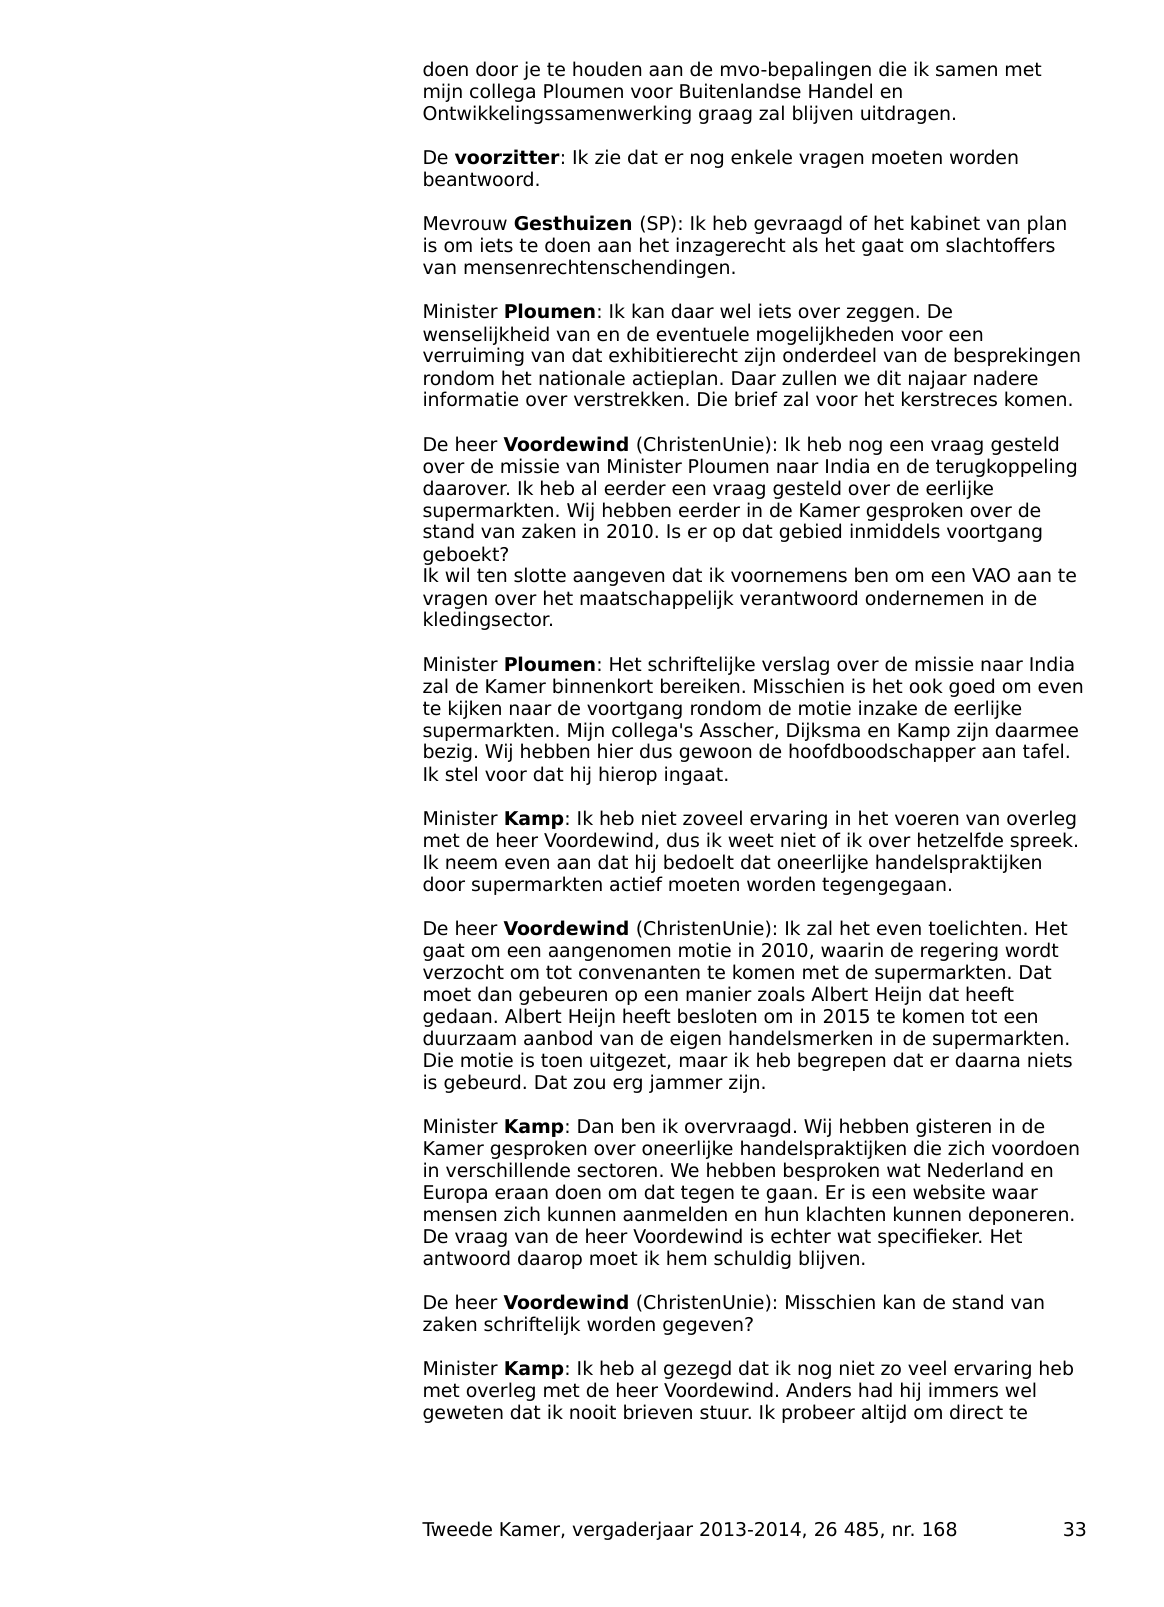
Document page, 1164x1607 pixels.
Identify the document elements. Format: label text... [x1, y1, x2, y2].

text De voorzitter: Ik zie dat er nog enkele vragen moeten worden beantwoord. [422, 147, 1087, 191]
text De heer Voordewind (ChristenUnie): Misschien kan de stand van zaken schriftelijk worden gegeven? [422, 1292, 1087, 1336]
text Minister Ploumen: Ik kan daar wel iets over zeggen. De wenselijkheid van en de eventuele mogelijkheden voor een verruiming van dat exhibitierecht zijn onderdeel van de besprekingen rondom het nationale actieplan. Daar zullen we dit najaar nadere informatie over verstrekken. Die brief zal voor het kerstreces komen. [422, 301, 1087, 411]
text De heer Voordewind (ChristenUnie): Ik heb nog een vraag gesteld over de missie van Minister Ploumen naar India en de terugkoppeling daarover. Ik heb al eerder een vraag gesteld over de eerlijke supermarkten. Wij hebben eerder in de Kamer gesproken over de stand van zaken in 2010. Is er op dat gebied inmiddels voortgang geboekt? [422, 433, 1087, 565]
text Ik wil ten slotte aangeven dat ik voornemens ben om een VAO aan te vragen over het maatschappelijk verantwoord ondernemen in de kledingsector. [422, 565, 1087, 631]
text Minister Kamp: Ik heb niet zoveel ervaring in het voeren van overleg met de heer Voordewind, dus ik weet niet of ik over hetzelfde spreek. Ik neem even aan dat hij bedoelt dat oneerlijke handelspraktijken door supermarkten actief moeten worden tegengegaan. [422, 808, 1087, 896]
text Mevrouw Gesthuizen (SP): Ik heb gevraagd of het kabinet van plan is om iets te doen aan het inzagerecht als het gaat om slachtoffers van mensenrechtenschendingen. [422, 213, 1087, 279]
text De heer Voordewind (ChristenUnie): Ik zal het even toelichten. Het gaat om een aangenomen motie in 2010, waarin de regering wordt verzocht om tot convenanten te komen met de supermarkten. Dat moet dan gebeuren op een manier zoals Albert Heijn dat heeft gedaan. Albert Heijn heeft besloten om in 2015 te komen tot een duurzaam aanbod van de eigen handelsmerken in de supermarkten. Die motie is toen uitgezet, maar ik heb begrepen dat er daarna niets is gebeurd. Dat zou erg jammer zijn. [422, 918, 1087, 1093]
text doen door je te houden aan de mvo-bepalingen die ik samen met mijn collega Ploumen voor Buitenlandse Handel en Ontwikkelingssamenwerking graag zal blijven uitdragen. [422, 59, 1087, 125]
text Minister Kamp: Ik heb al gezegd dat ik nog niet zo veel ervaring heb met overleg met de heer Voordewind. Anders had hij immers wel geweten dat ik nooit brieven stuur. Ik probeer altijd om direct te [422, 1358, 1087, 1424]
text Minister Ploumen: Het schriftelijke verslag over de missie naar India zal de Kamer binnenkort bereiken. Misschien is het ook goed om even te kijken naar de voortgang rondom de motie inzake de eerlijke supermarkten. Mijn collega's Asscher, Dijksma en Kamp zijn daarmee bezig. Wij hebben hier dus gewoon de hoofdboodschapper aan tafel. Ik stel voor dat hij hierop ingaat. [422, 653, 1087, 785]
text Minister Kamp: Dan ben ik overvraagd. Wij hebben gisteren in de Kamer gesproken over oneerlijke handelspraktijken die zich voordoen in verschillende sectoren. We hebben besproken wat Nederland en Europa eraan doen om dat tegen te gaan. Er is een website waar mensen zich kunnen aanmelden en hun klachten kunnen deponeren. De vraag van de heer Voordewind is echter wat specifieker. Het antwoord daarop moet ik hem schuldig blijven. [422, 1116, 1087, 1269]
